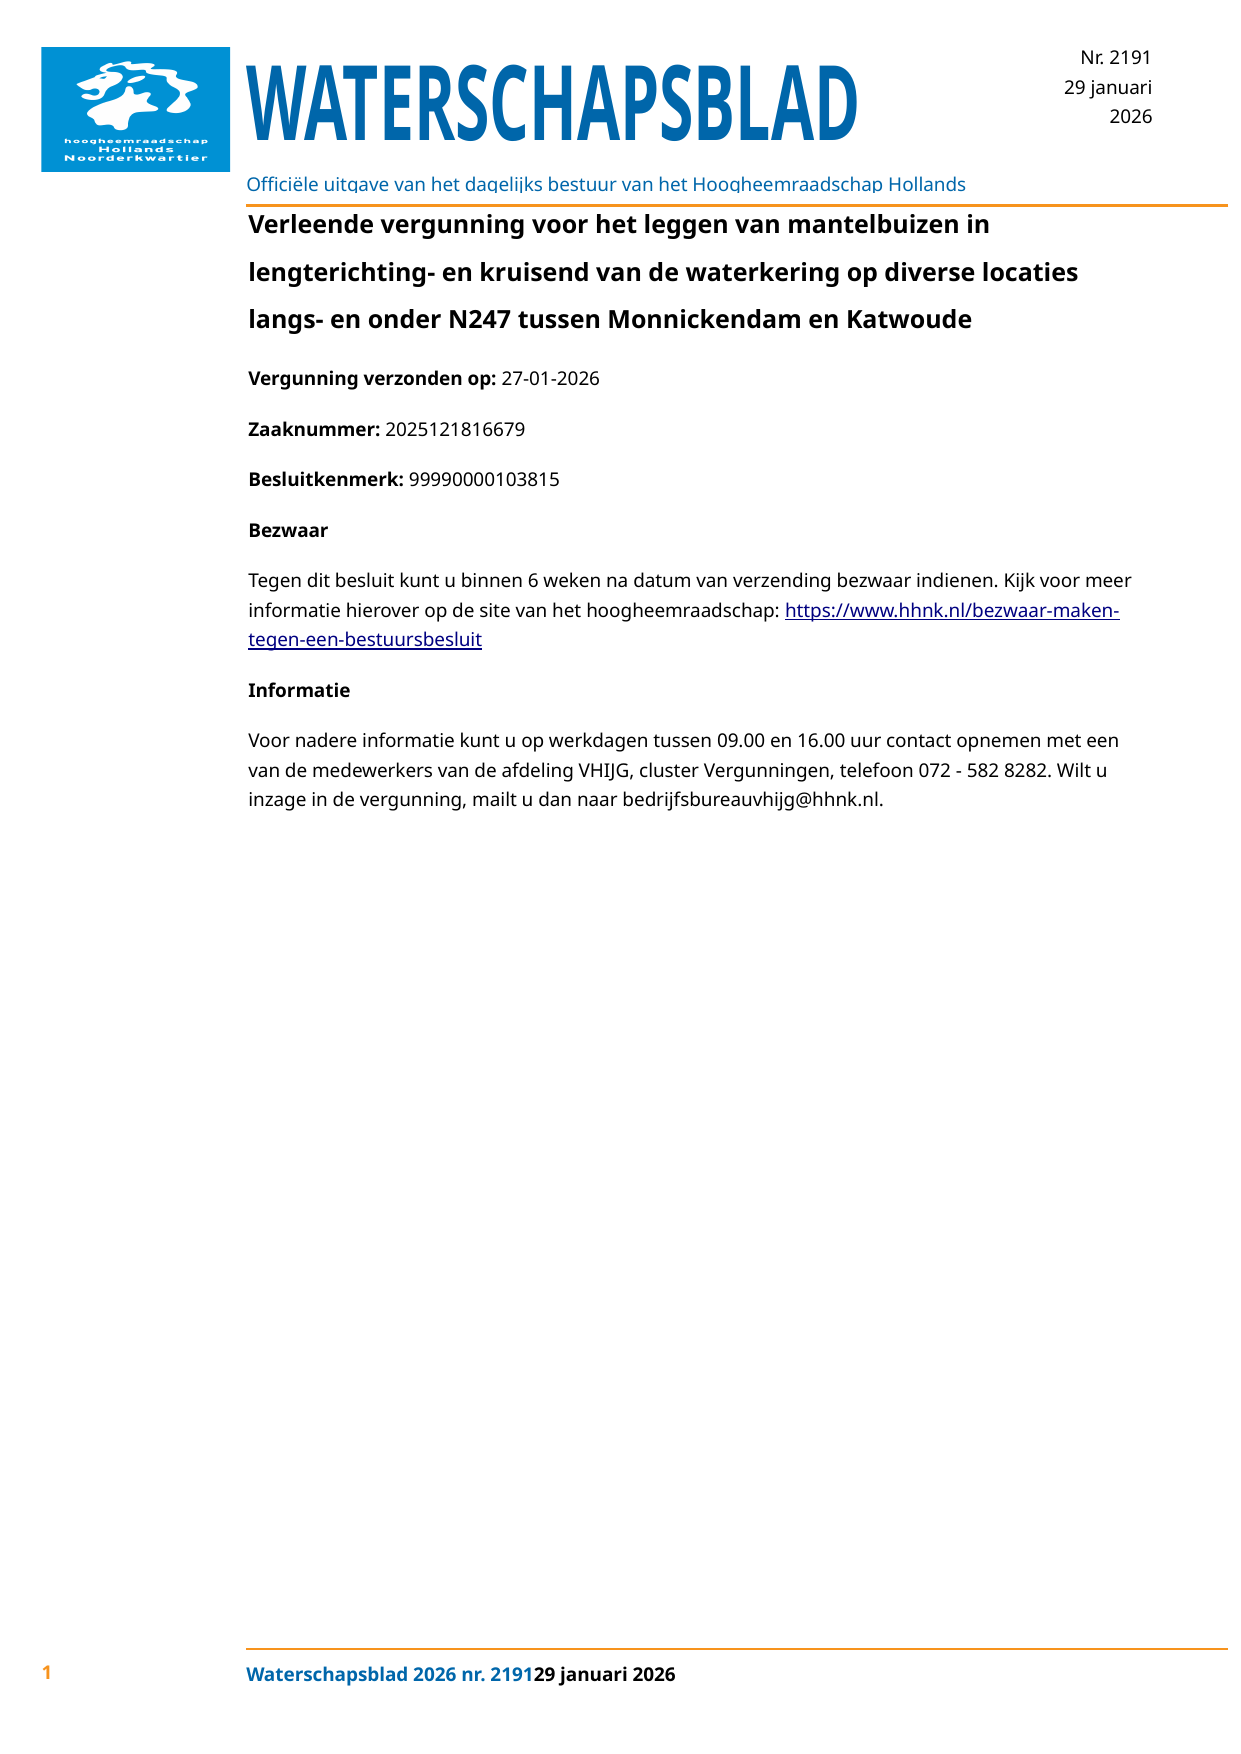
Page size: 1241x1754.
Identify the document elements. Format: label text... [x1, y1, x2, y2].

text Bezwaar [248, 517, 1152, 542]
text Besluitkenmerk: 99990000103815 [248, 466, 1152, 492]
text Vergunning verzonden op: 27-01-2026 [248, 366, 1152, 391]
picture [88, 87, 157, 130]
text Verleende vergunning voor het leggen van mantelbuizen in lengterichting- en kruisend van de waterkering op diverse locaties langs- en onder N247 tussen Monnickendam en Katwoude [248, 207, 1152, 336]
text Informatie [248, 677, 1152, 702]
picture [78, 64, 122, 99]
text Tegen dit besluit kunt u binnen 6 weken na datum van verzending bezwaar indienen. Kijk voor meer informatie hierover op de site van het hoogheemraadschap: https://www.hhnk.nl/bezwaar-maken-tegen-een-bestuursbesluit [248, 567, 1152, 652]
picture [118, 62, 197, 112]
text Zaaknummer: 2025121816679 [248, 416, 1152, 442]
text Voor nadere informatie kunt u op werkdagen tussen 09.00 en 16.00 uur contact opnemen met een van de medewerkers van de afdeling VHIJG, cluster Vergunningen, telefoon 072 - 582 8282. Wilt u inzage in de vergunning, mailt u dan naar bedrijfsbureauvhijg@hhnk.nl. [248, 727, 1152, 812]
picture [129, 76, 144, 82]
